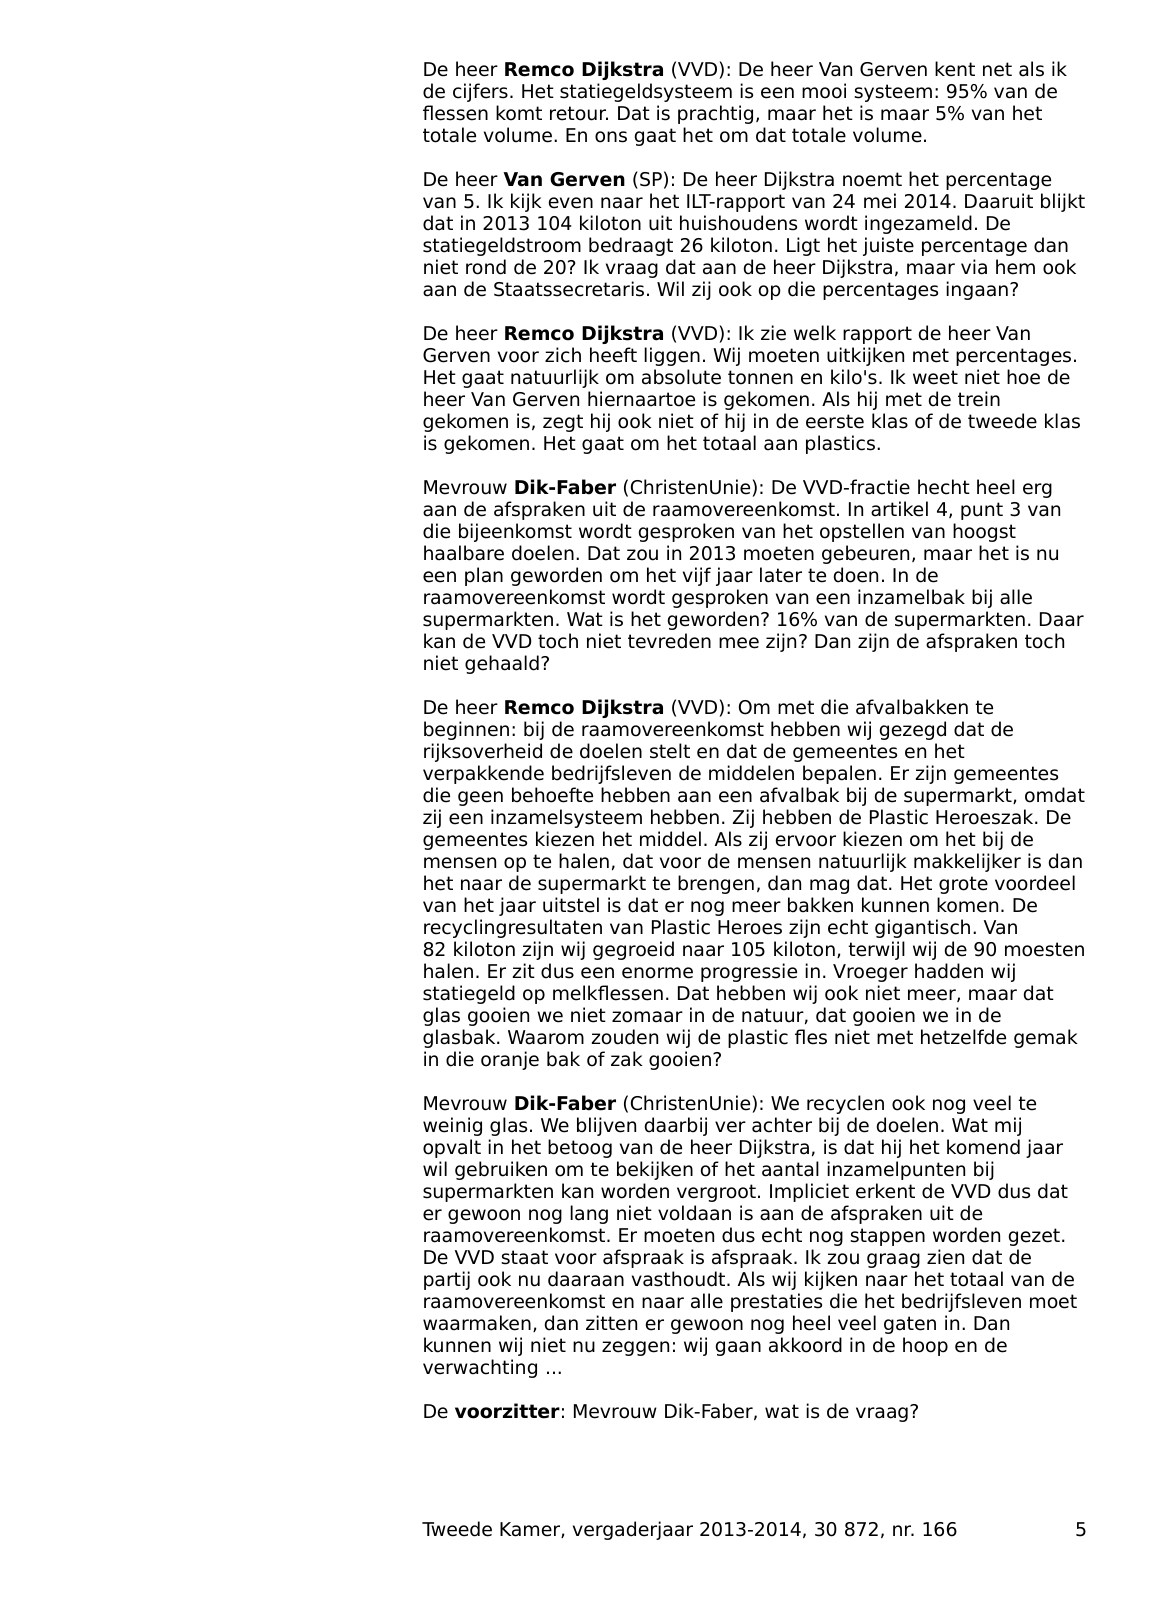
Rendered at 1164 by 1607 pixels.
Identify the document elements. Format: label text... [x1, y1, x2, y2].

text Mevrouw Dik-Faber (ChristenUnie): We recyclen ook nog veel te weinig glas. We blijven daarbij ver achter bij de doelen. Wat mij opvalt in het betoog van de heer Dijkstra, is dat hij het komend jaar wil gebruiken om te bekijken of het aantal inzamelpunten bij supermarkten kan worden vergroot. Impliciet erkent de VVD dus dat er gewoon nog lang niet voldaan is aan de afspraken uit de raamovereenkomst. Er moeten dus echt nog stappen worden gezet. De VVD staat voor afspraak is afspraak. Ik zou graag zien dat de partij ook nu daaraan vasthoudt. Als wij kijken naar het totaal van de raamovereenkomst en naar alle prestaties die het bedrijfsleven moet waarmaken, dan zitten er gewoon nog heel veel gaten in. Dan kunnen wij niet nu zeggen: wij gaan akkoord in de hoop en de verwachting ... [422, 1093, 1087, 1379]
text De heer Remco Dijkstra (VVD): Ik zie welk rapport de heer Van Gerven voor zich heeft liggen. Wij moeten uitkijken met percentages. Het gaat natuurlijk om absolute tonnen en kilo's. Ik weet niet hoe de heer Van Gerven hiernaartoe is gekomen. Als hij met de trein gekomen is, zegt hij ook niet of hij in de eerste klas of de tweede klas is gekomen. Het gaat om het totaal aan plastics. [422, 323, 1087, 455]
text De heer Van Gerven (SP): De heer Dijkstra noemt het percentage van 5. Ik kijk even naar het ILT-rapport van 24 mei 2014. Daaruit blijkt dat in 2013 104 kiloton uit huishoudens wordt ingezameld. De statiegeldstroom bedraagt 26 kiloton. Ligt het juiste percentage dan niet rond de 20? Ik vraag dat aan de heer Dijkstra, maar via hem ook aan de Staatssecretaris. Wil zij ook op die percentages ingaan? [422, 169, 1087, 301]
text De voorzitter: Mevrouw Dik-Faber, wat is de vraag? [422, 1401, 1087, 1423]
text De heer Remco Dijkstra (VVD): De heer Van Gerven kent net als ik de cijfers. Het statiegeldsysteem is een mooi systeem: 95% van de flessen komt retour. Dat is prachtig, maar het is maar 5% van het totale volume. En ons gaat het om dat totale volume. [422, 59, 1087, 147]
text Mevrouw Dik-Faber (ChristenUnie): De VVD-fractie hecht heel erg aan de afspraken uit de raamovereenkomst. In artikel 4, punt 3 van die bijeenkomst wordt gesproken van het opstellen van hoogst haalbare doelen. Dat zou in 2013 moeten gebeuren, maar het is nu een plan geworden om het vijf jaar later te doen. In de raamovereenkomst wordt gesproken van een inzamelbak bij alle supermarkten. Wat is het geworden? 16% van de supermarkten. Daar kan de VVD toch niet tevreden mee zijn? Dan zijn de afspraken toch niet gehaald? [422, 477, 1087, 675]
text De heer Remco Dijkstra (VVD): Om met die afvalbakken te beginnen: bij de raamovereenkomst hebben wij gezegd dat de rijksoverheid de doelen stelt en dat de gemeentes en het verpakkende bedrijfsleven de middelen bepalen. Er zijn gemeentes die geen behoefte hebben aan een afvalbak bij de supermarkt, omdat zij een inzamelsysteem hebben. Zij hebben de Plastic Heroeszak. De gemeentes kiezen het middel. Als zij ervoor kiezen om het bij de mensen op te halen, dat voor de mensen natuurlijk makkelijker is dan het naar de supermarkt te brengen, dan mag dat. Het grote voordeel van het jaar uitstel is dat er nog meer bakken kunnen komen. De recyclingresultaten van Plastic Heroes zijn echt gigantisch. Van 82 kiloton zijn wij gegroeid naar 105 kiloton, terwijl wij de 90 moesten halen. Er zit dus een enorme progressie in. Vroeger hadden wij statiegeld op melkflessen. Dat hebben wij ook niet meer, maar dat glas gooien we niet zomaar in de natuur, dat gooien we in de glasbak. Waarom zouden wij de plastic fles niet met hetzelfde gemak in die oranje bak of zak gooien? [422, 697, 1087, 1071]
